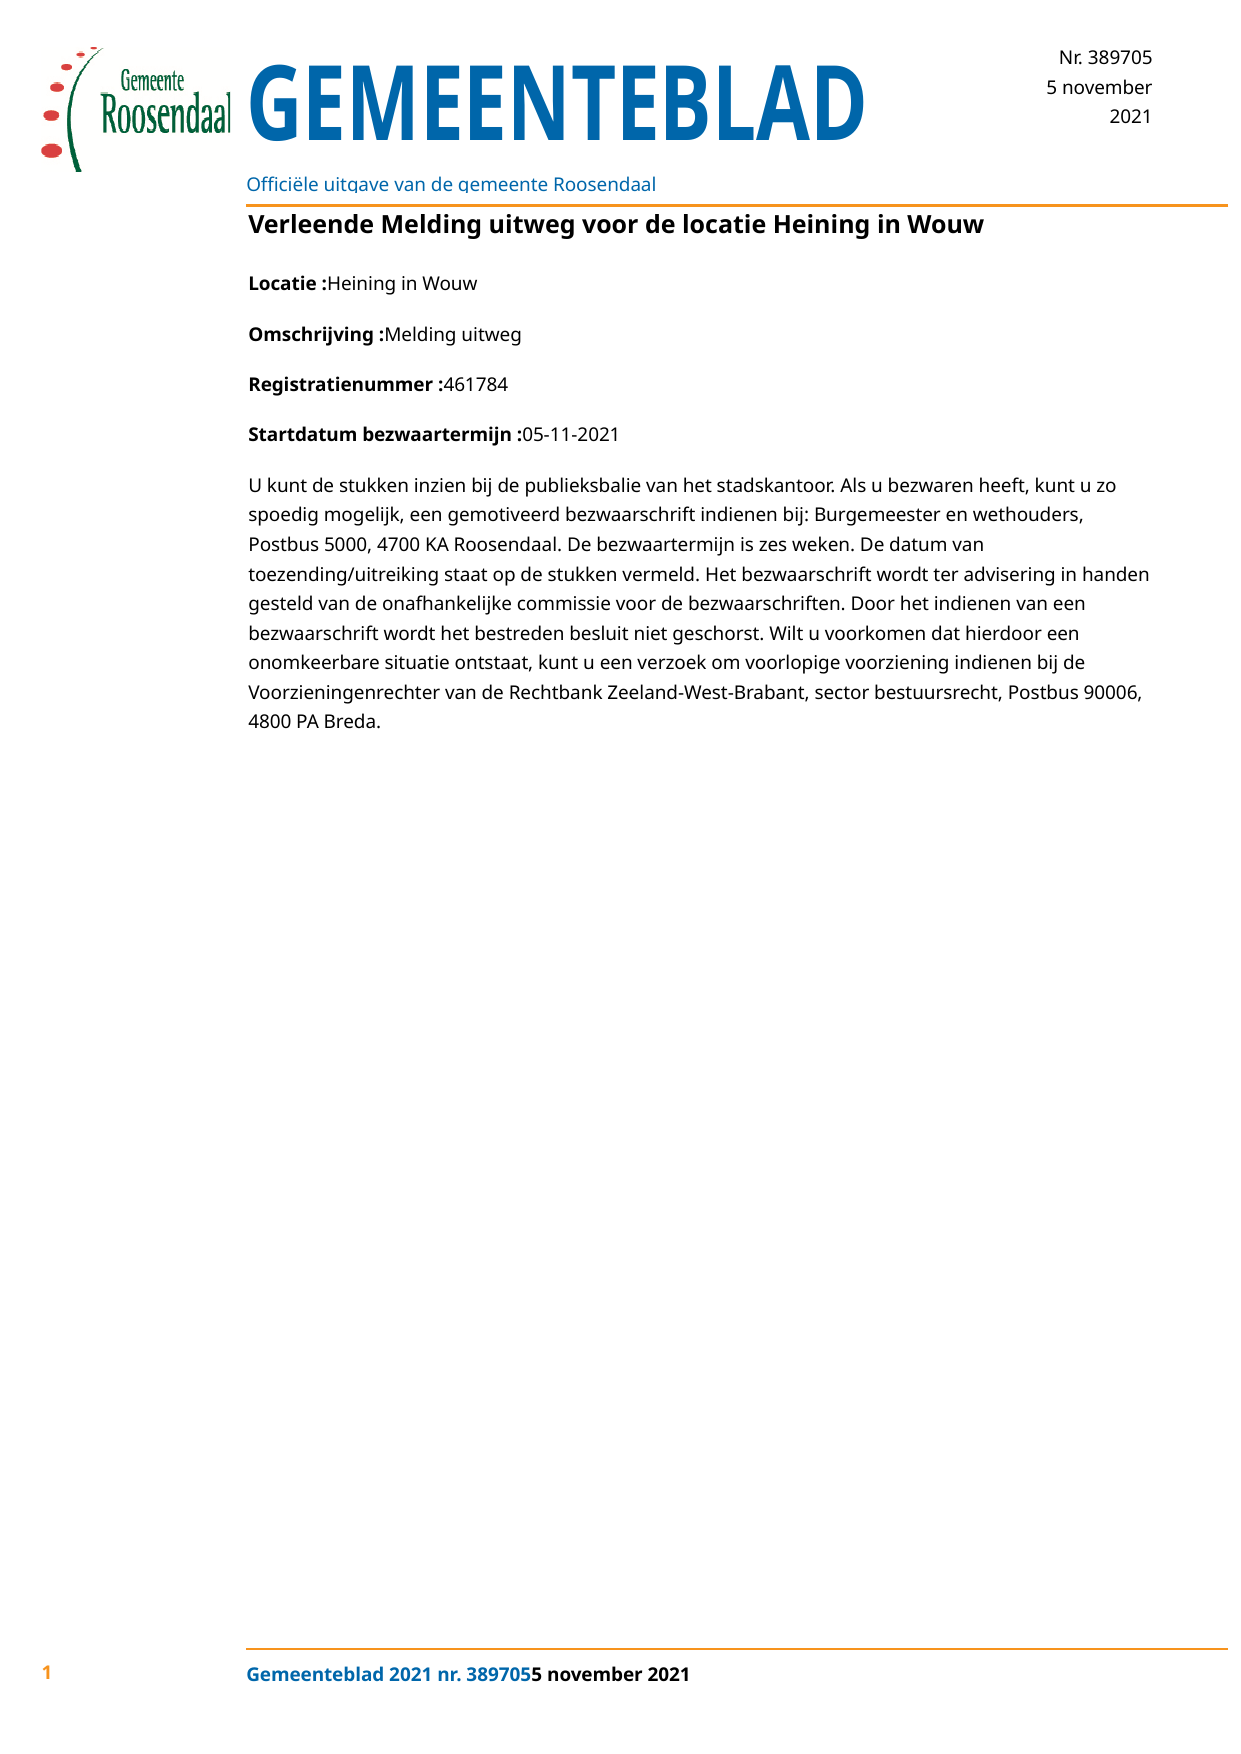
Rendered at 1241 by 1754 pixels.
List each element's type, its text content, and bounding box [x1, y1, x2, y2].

picture [41, 47, 231, 172]
text Verleende Melding uitweg voor de locatie Heining in Wouw [248, 207, 1152, 241]
text Omschrijving :Melding uitweg [248, 321, 1152, 346]
text Locatie :Heining in Wouw [248, 270, 1152, 296]
text U kunt de stukken inzien bij de publieksbalie van het stadskantoor. Als u bezwaren heeft, kunt u zo spoedig mogelijk, een gemotiveerd bezwaarschrift indienen bij: Burgemeester en wethouders, Postbus 5000, 4700 KA Roosendaal. De bezwaartermijn is zes weken. De datum van toezending/uitreiking staat op de stukken vermeld. Het bezwaarschrift wordt ter advisering in handen gesteld van de onafhankelijke commissie voor de bezwaarschriften. Door het indienen van een bezwaarschrift wordt het bestreden besluit niet geschorst. Wilt u voorkomen dat hierdoor een onomkeerbare situatie ontstaat, kunt u een verzoek om voorlopige voorziening indienen bij de Voorzieningenrechter van de Rechtbank Zeeland-West-Brabant, sector bestuursrecht, Postbus 90006, 4800 PA Breda. [248, 472, 1152, 734]
text Startdatum bezwaartermijn :05-11-2021 [248, 422, 1152, 447]
text Registratienummer :461784 [248, 371, 1152, 397]
